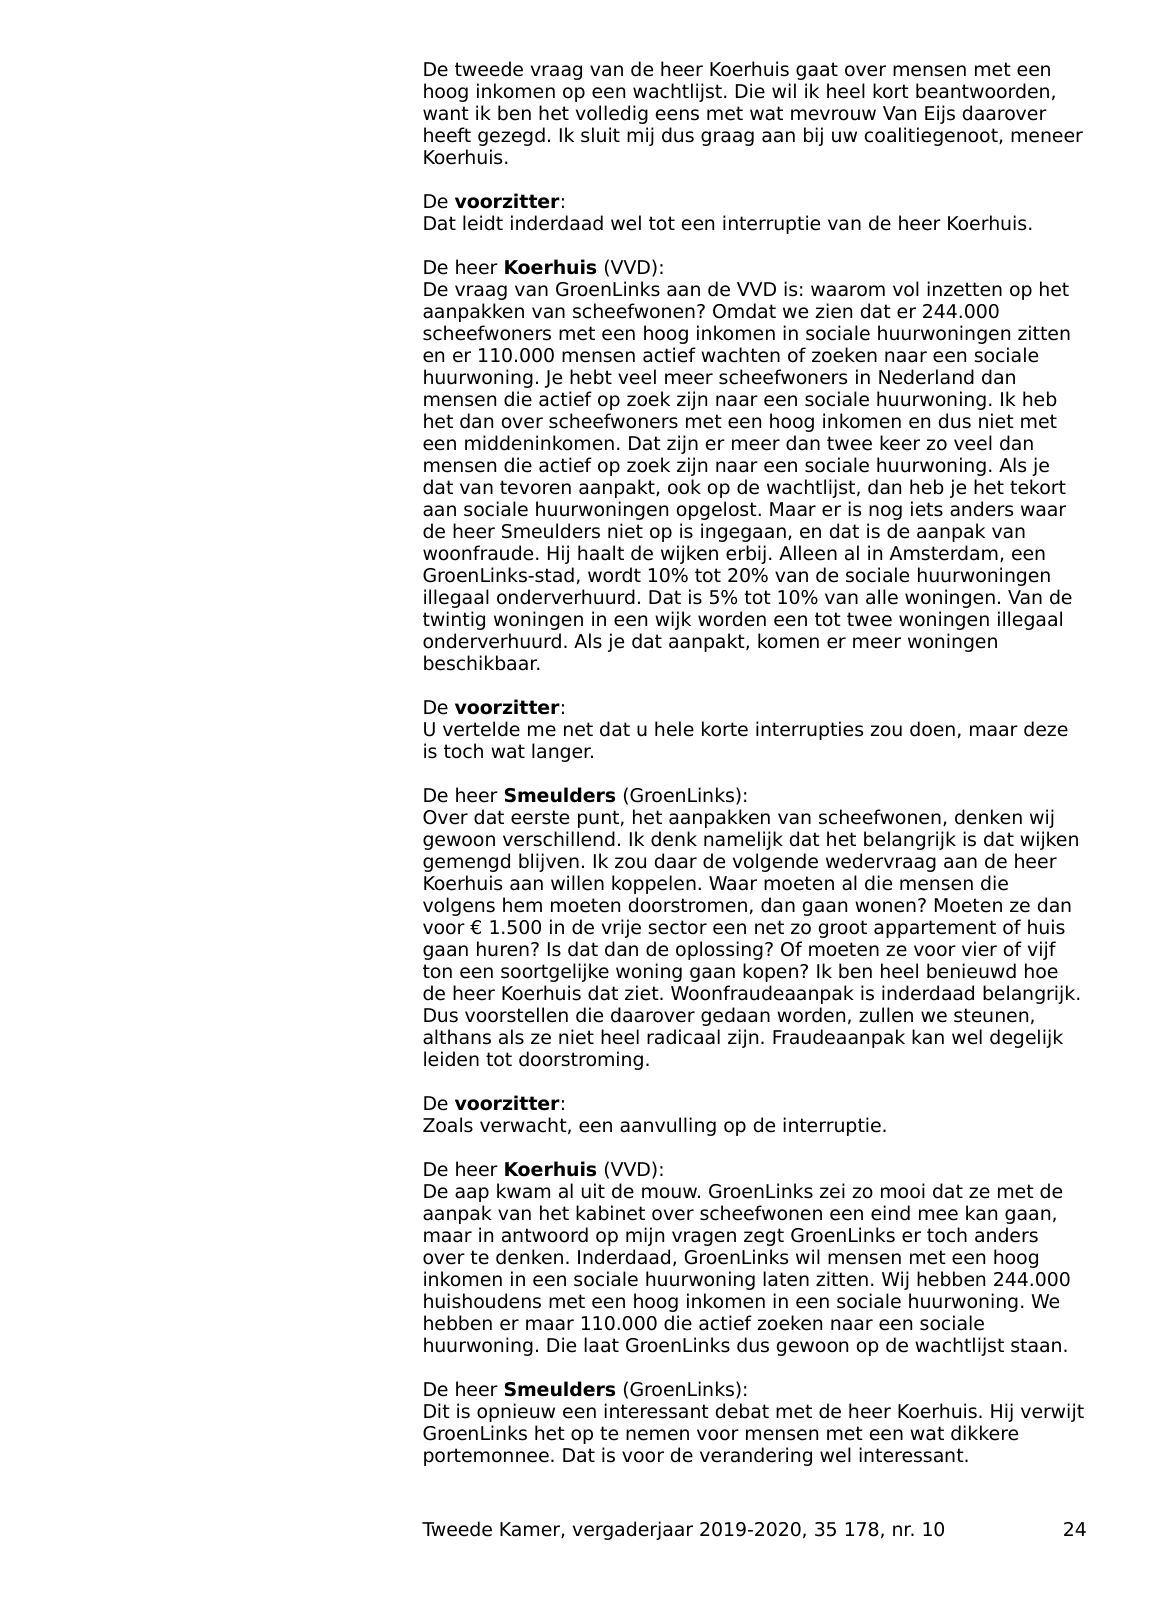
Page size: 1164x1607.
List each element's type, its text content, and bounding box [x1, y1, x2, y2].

text De heer Smeulders (GroenLinks): [422, 785, 1087, 807]
text Dat leidt inderdaad wel tot een interruptie van de heer Koerhuis. [422, 213, 1087, 235]
text De heer Koerhuis (VVD): [422, 257, 1087, 279]
text De voorzitter: [422, 697, 1087, 719]
text De heer Smeulders (GroenLinks): [422, 1379, 1087, 1401]
text U vertelde me net dat u hele korte interrupties zou doen, maar deze is toch wat langer. [422, 719, 1087, 763]
text Dit is opnieuw een interessant debat met de heer Koerhuis. Hij verwijt GroenLinks het op te nemen voor mensen met een wat dikkere portemonnee. Dat is voor de verandering wel interessant. [422, 1401, 1087, 1467]
text De vraag van GroenLinks aan de VVD is: waarom vol inzetten op het aanpakken van scheefwonen? Omdat we zien dat er 244.000 scheefwoners met een hoog inkomen in sociale huurwoningen zitten en er 110.000 mensen actief wachten of zoeken naar een sociale huurwoning. Je hebt veel meer scheefwoners in Nederland dan mensen die actief op zoek zijn naar een sociale huurwoning. Ik heb het dan over scheefwoners met een hoog inkomen en dus niet met een middeninkomen. Dat zijn er meer dan twee keer zo veel dan mensen die actief op zoek zijn naar een sociale huurwoning. Als je dat van tevoren aanpakt, ook op de wachtlijst, dan heb je het tekort aan sociale huurwoningen opgelost. Maar er is nog iets anders waar de heer Smeulders niet op is ingegaan, en dat is de aanpak van woonfraude. Hij haalt de wijken erbij. Alleen al in Amsterdam, een GroenLinks-stad, wordt 10% tot 20% van de sociale huurwoningen illegaal onderverhuurd. Dat is 5% tot 10% van alle woningen. Van de twintig woningen in een wijk worden een tot twee woningen illegaal onderverhuurd. Als je dat aanpakt, komen er meer woningen beschikbaar. [422, 279, 1087, 675]
text De voorzitter: [422, 191, 1087, 213]
text De tweede vraag van de heer Koerhuis gaat over mensen met een hoog inkomen op een wachtlijst. Die wil ik heel kort beantwoorden, want ik ben het volledig eens met wat mevrouw Van Eijs daarover heeft gezegd. Ik sluit mij dus graag aan bij uw coalitiegenoot, meneer Koerhuis. [422, 59, 1087, 169]
text De voorzitter: [422, 1093, 1087, 1115]
text De heer Koerhuis (VVD): [422, 1159, 1087, 1181]
text De aap kwam al uit de mouw. GroenLinks zei zo mooi dat ze met de aanpak van het kabinet over scheefwonen een eind mee kan gaan, maar in antwoord op mijn vragen zegt GroenLinks er toch anders over te denken. Inderdaad, GroenLinks wil mensen met een hoog inkomen in een sociale huurwoning laten zitten. Wij hebben 244.000 huishoudens met een hoog inkomen in een sociale huurwoning. We hebben er maar 110.000 die actief zoeken naar een sociale huurwoning. Die laat GroenLinks dus gewoon op de wachtlijst staan. [422, 1181, 1087, 1357]
text Zoals verwacht, een aanvulling op de interruptie. [422, 1115, 1087, 1137]
text Over dat eerste punt, het aanpakken van scheefwonen, denken wij gewoon verschillend. Ik denk namelijk dat het belangrijk is dat wijken gemengd blijven. Ik zou daar de volgende wedervraag aan de heer Koerhuis aan willen koppelen. Waar moeten al die mensen die volgens hem moeten doorstromen, dan gaan wonen? Moeten ze dan voor € 1.500 in de vrije sector een net zo groot appartement of huis gaan huren? Is dat dan de oplossing? Of moeten ze voor vier of vijf ton een soortgelijke woning gaan kopen? Ik ben heel benieuwd hoe de heer Koerhuis dat ziet. Woonfraudeaanpak is inderdaad belangrijk. Dus voorstellen die daarover gedaan worden, zullen we steunen, althans als ze niet heel radicaal zijn. Fraudeaanpak kan wel degelijk leiden tot doorstroming. [422, 807, 1087, 1071]
